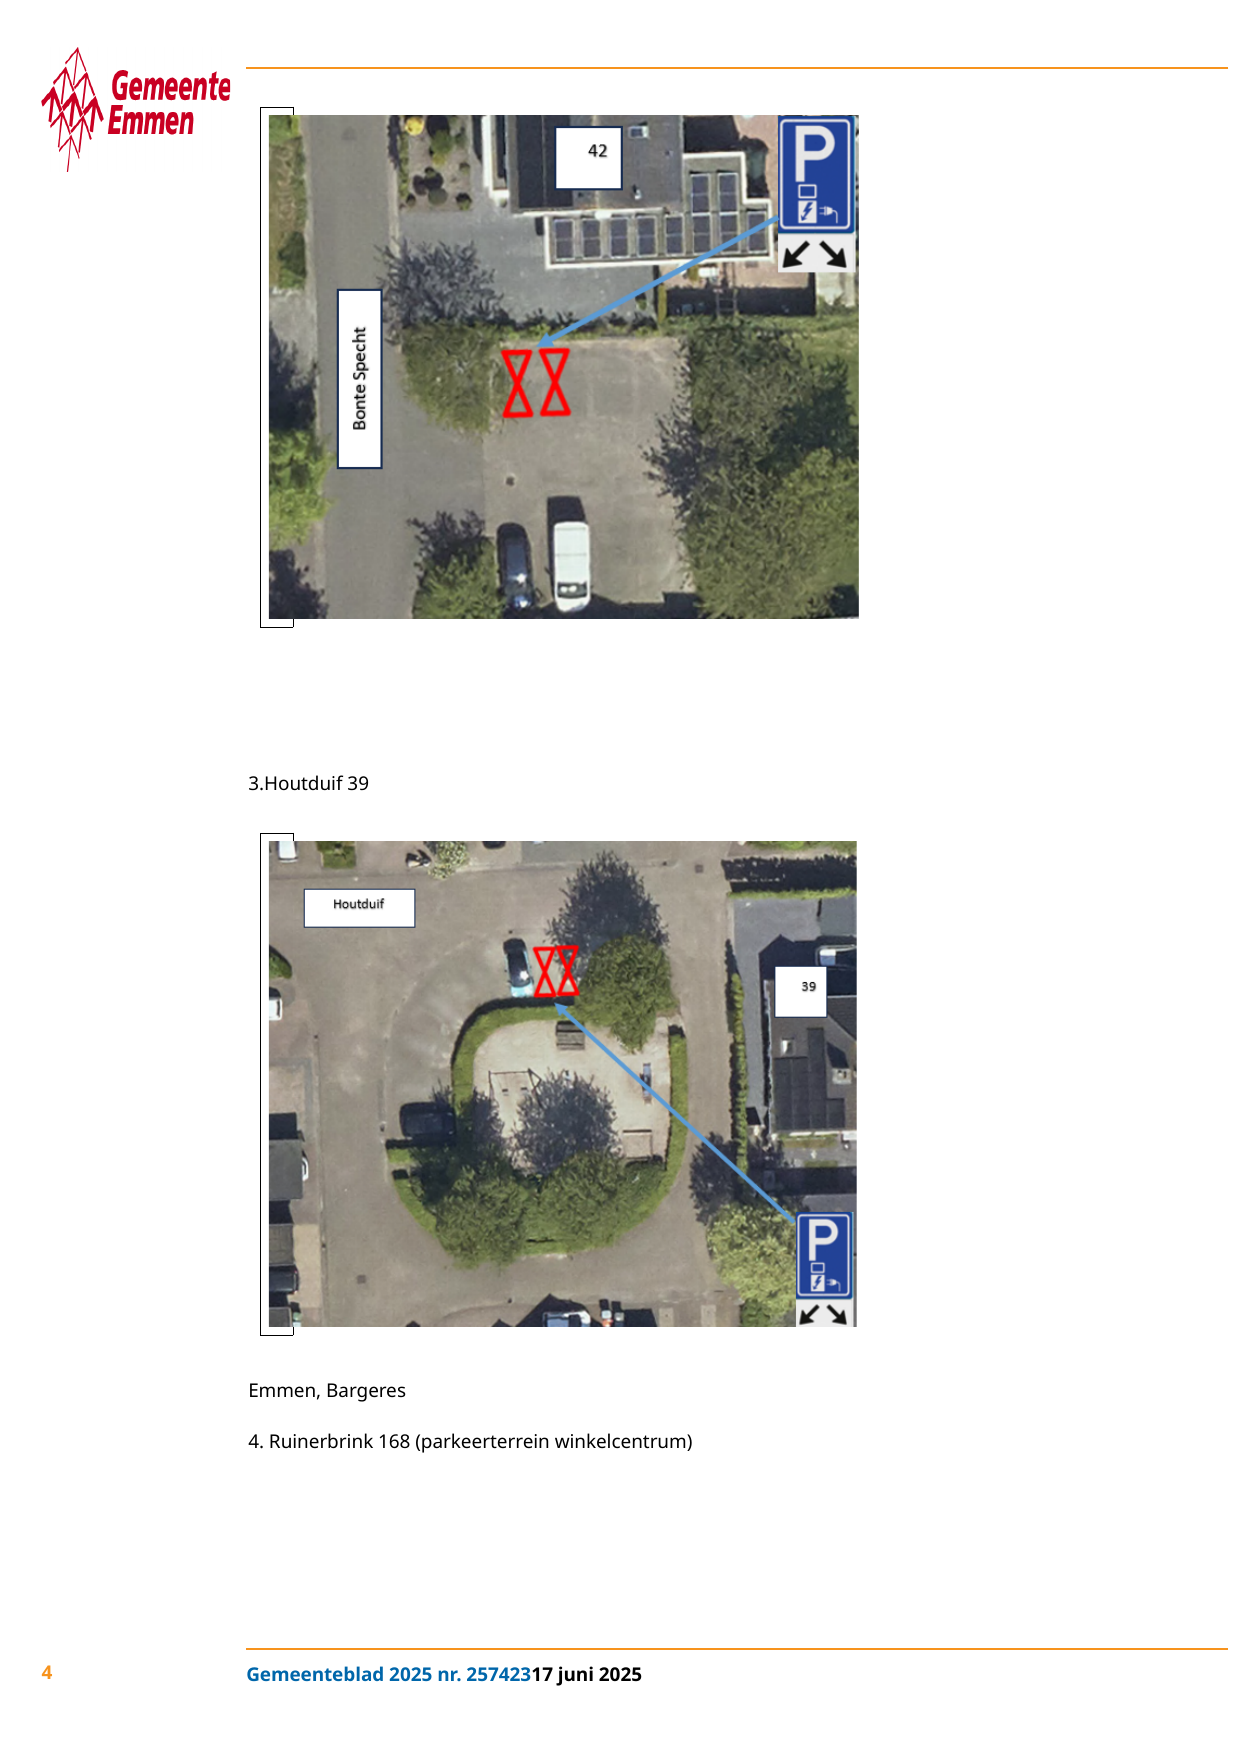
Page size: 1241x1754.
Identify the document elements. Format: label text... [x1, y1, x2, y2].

picture [268, 115, 860, 619]
text 3.Houtduif 39 [248, 770, 1152, 796]
picture [268, 841, 860, 1327]
text 4. Ruinerbrink 168 (parkeerterrein winkelcentrum) [248, 1428, 1152, 1453]
text Emmen, Bargeres [248, 1377, 1152, 1403]
picture [41, 47, 231, 172]
